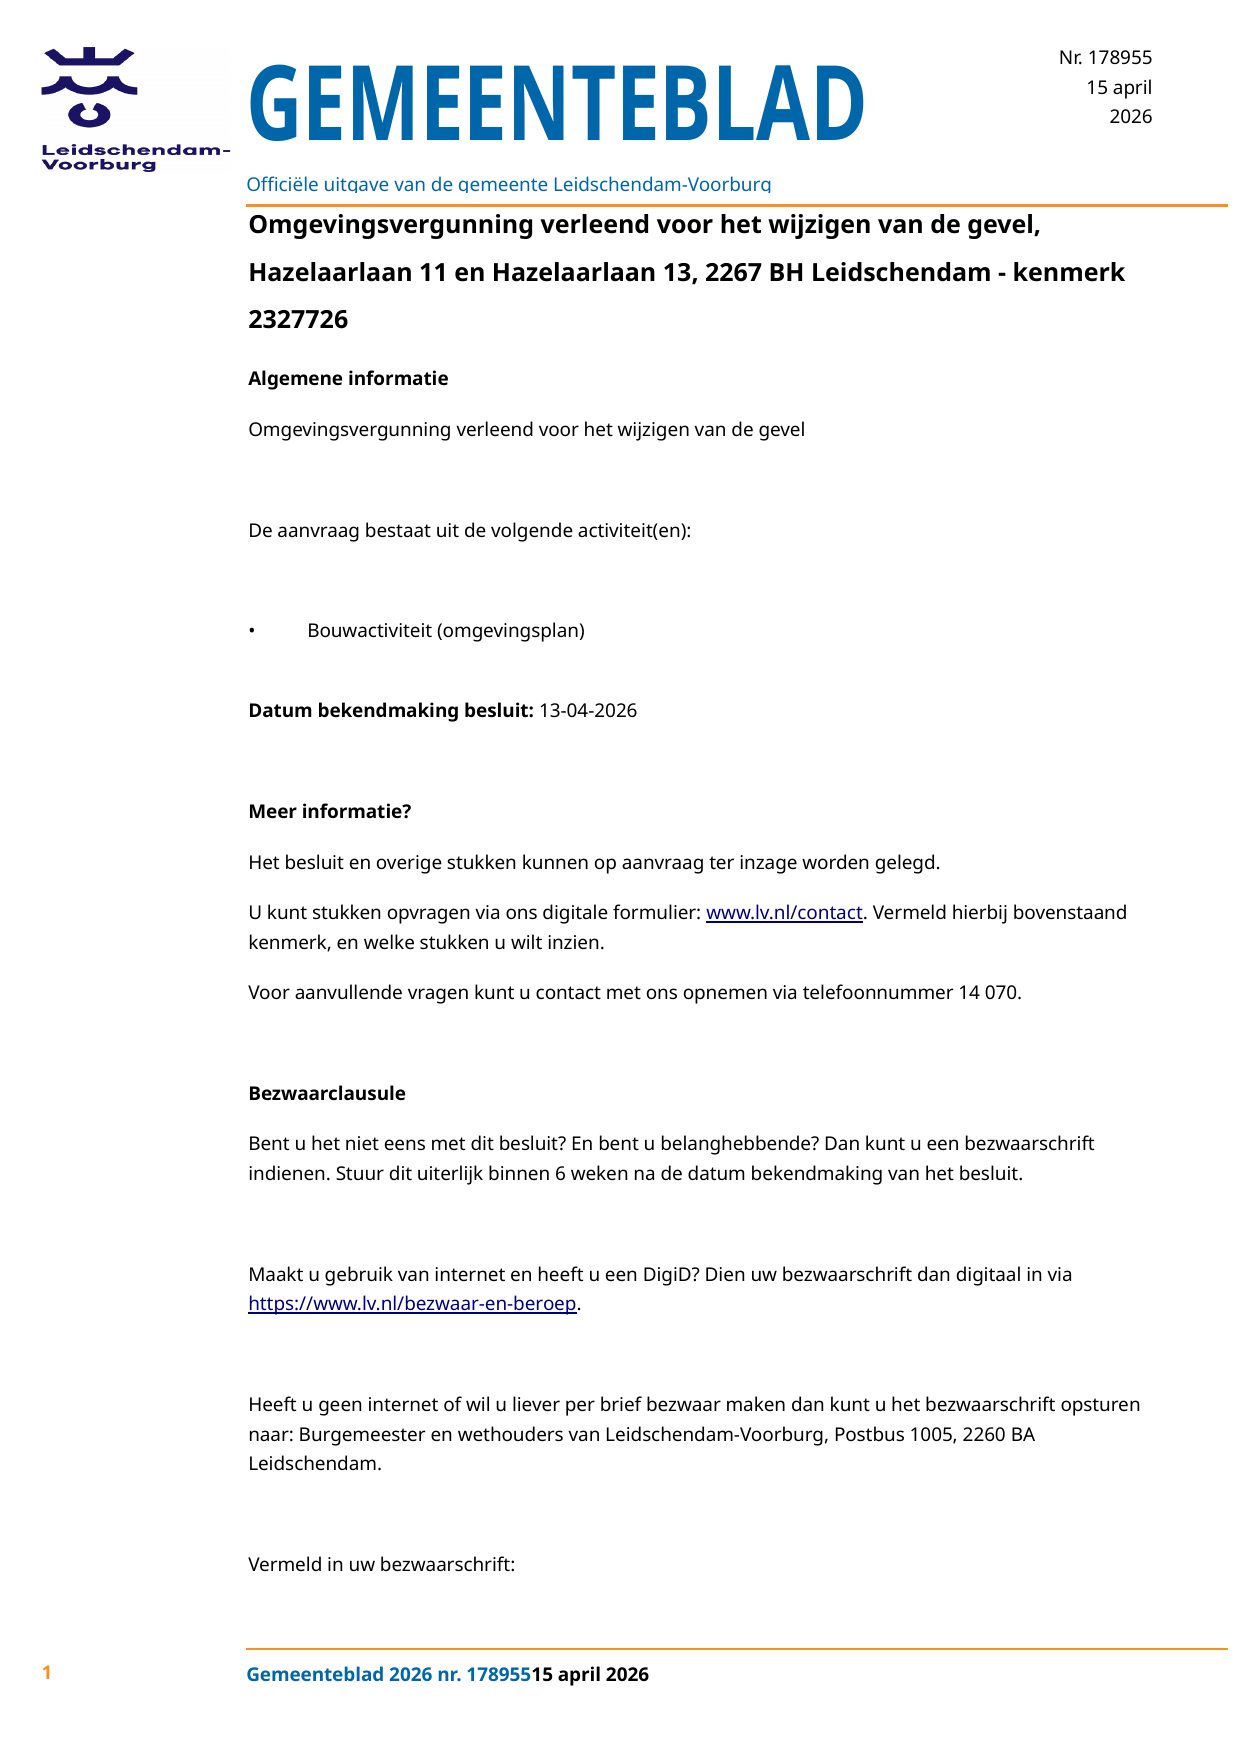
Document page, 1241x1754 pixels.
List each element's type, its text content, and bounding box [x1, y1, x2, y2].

text Bezwaarclausule [248, 1080, 1152, 1106]
text Algemene informatie [248, 366, 1152, 391]
text Maakt u gebruik van internet en heeft u een DigiD? Dien uw bezwaarschrift dan digitaal in via https://www.lv.nl/bezwaar-en-beroep. [248, 1261, 1152, 1316]
text Heeft u geen internet of wil u liever per brief bezwaar maken dan kunt u het bezwaarschrift opsturen naar: Burgemeester en wethouders van Leidschendam-Voorburg, Postbus 1005, 2260 BA Leidschendam. [248, 1391, 1152, 1476]
text Voor aanvullende vragen kunt u contact met ons opnemen via telefoonnummer 14 070. [248, 979, 1152, 1005]
picture [41, 47, 231, 172]
text De aanvraag bestaat uit de volgende activiteit(en): [248, 517, 1152, 542]
list Bouwactiviteit (omgevingsplan) [248, 618, 1152, 643]
text Omgevingsvergunning verleend voor het wijzigen van de gevel, Hazelaarlaan 11 en Hazelaarlaan 13, 2267 BH Leidschendam - kenmerk 2327726 [248, 207, 1152, 336]
text Bent u het niet eens met dit besluit? En bent u belanghebbende? Dan kunt u een bezwaarschrift indienen. Stuur dit uiterlijk binnen 6 weken na de datum bekendmaking van het besluit. [248, 1131, 1152, 1186]
text Datum bekendmaking besluit: 13-04-2026 [248, 698, 1152, 723]
text Omgevingsvergunning verleend voor het wijzigen van de gevel [248, 416, 1152, 442]
text Het besluit en overige stukken kunnen op aanvraag ter inzage worden gelegd. [248, 849, 1152, 874]
text U kunt stukken opvragen via ons digitale formulier: www.lv.nl/contact. Vermeld hierbij bovenstaand kenmerk, en welke stukken u wilt inzien. [248, 899, 1152, 954]
text Vermeld in uw bezwaarschrift: [248, 1551, 1152, 1577]
text Meer informatie? [248, 798, 1152, 824]
